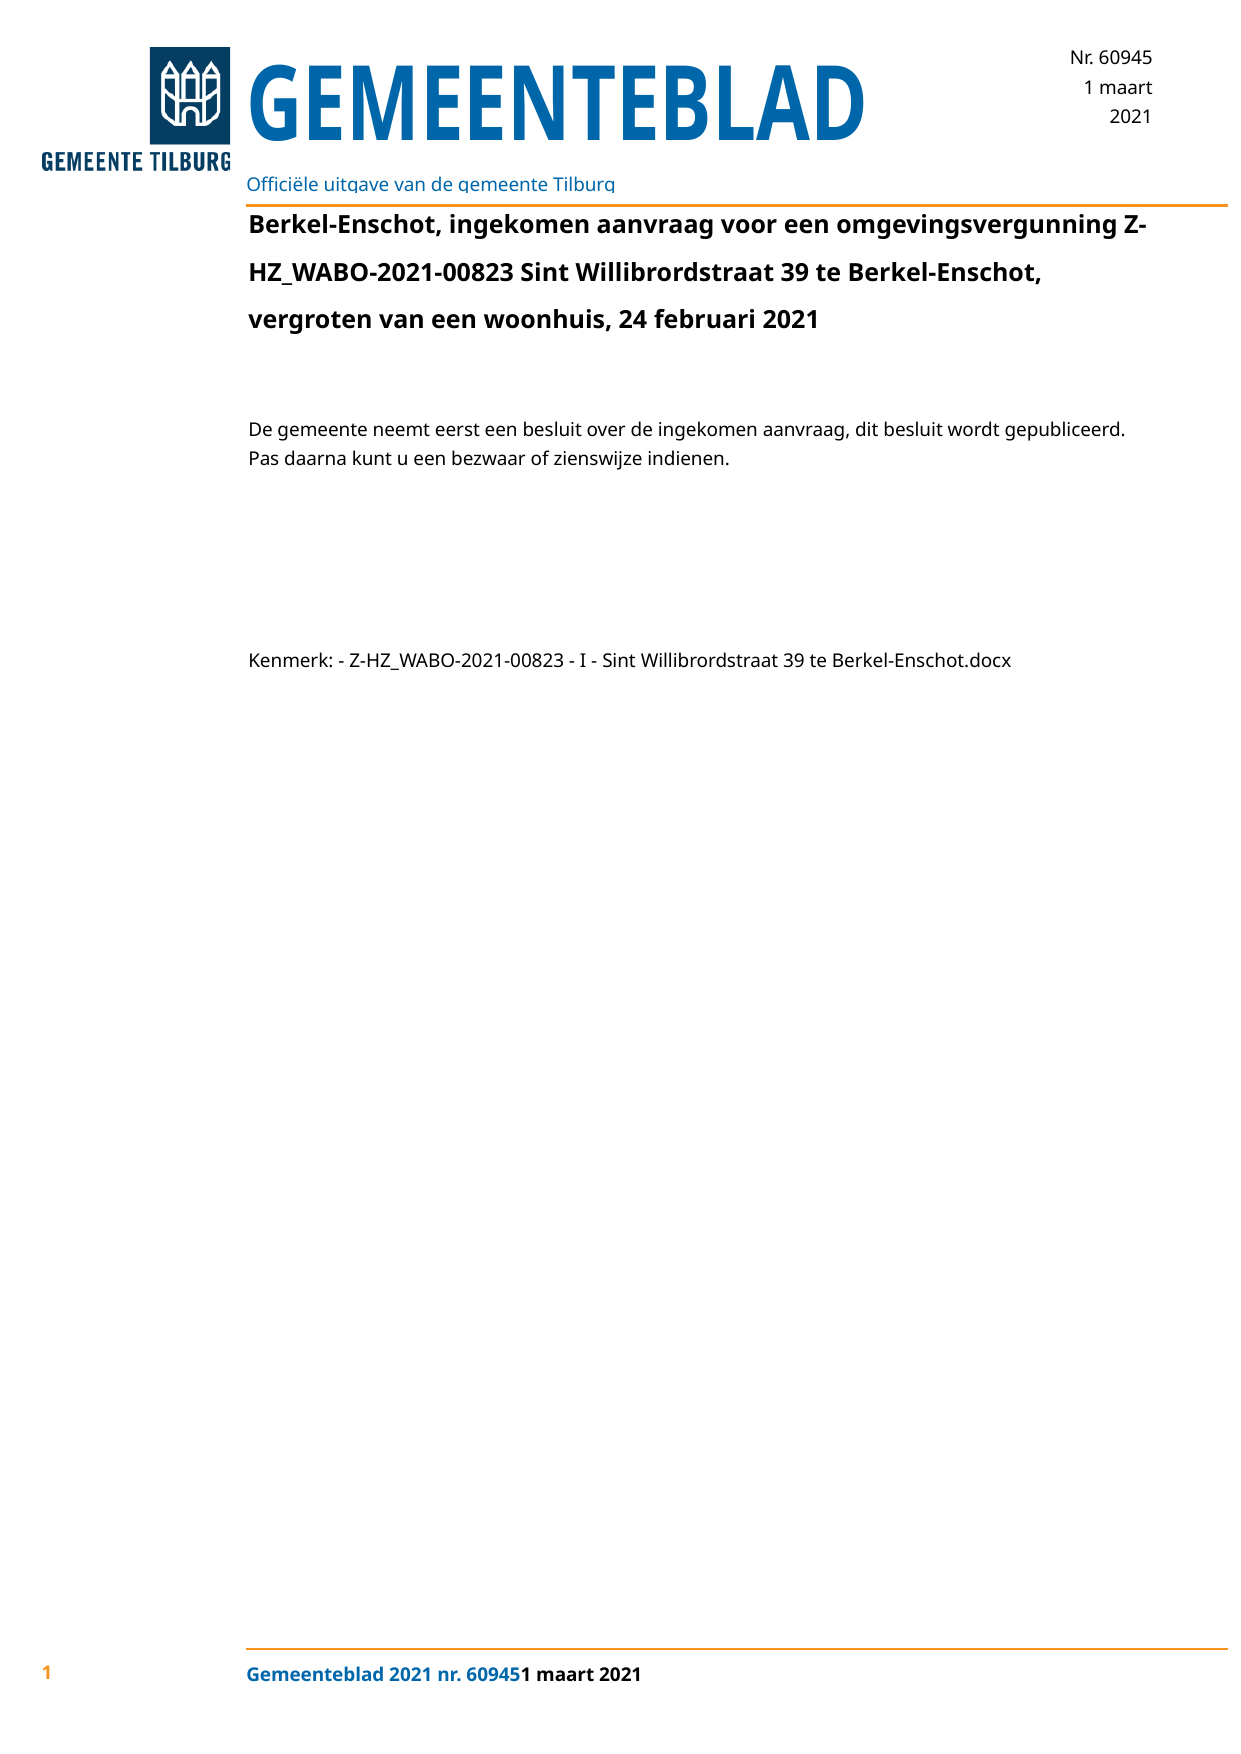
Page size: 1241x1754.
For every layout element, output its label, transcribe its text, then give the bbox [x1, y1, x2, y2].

picture [41, 47, 231, 172]
text Kenmerk: - Z-HZ_WABO-2021-00823 - I - Sint Willibrordstraat 39 te Berkel-Enschot.docx [248, 647, 1152, 673]
text De gemeente neemt eerst een besluit over de ingekomen aanvraag, dit besluit wordt gepubliceerd. Pas daarna kunt u een bezwaar of zienswijze indienen. [248, 416, 1152, 471]
text Berkel-Enschot, ingekomen aanvraag voor een omgevingsvergunning Z-HZ_WABO-2021-00823 Sint Willibrordstraat 39 te Berkel-Enschot, vergroten van een woonhuis, 24 februari 2021 [248, 207, 1152, 336]
